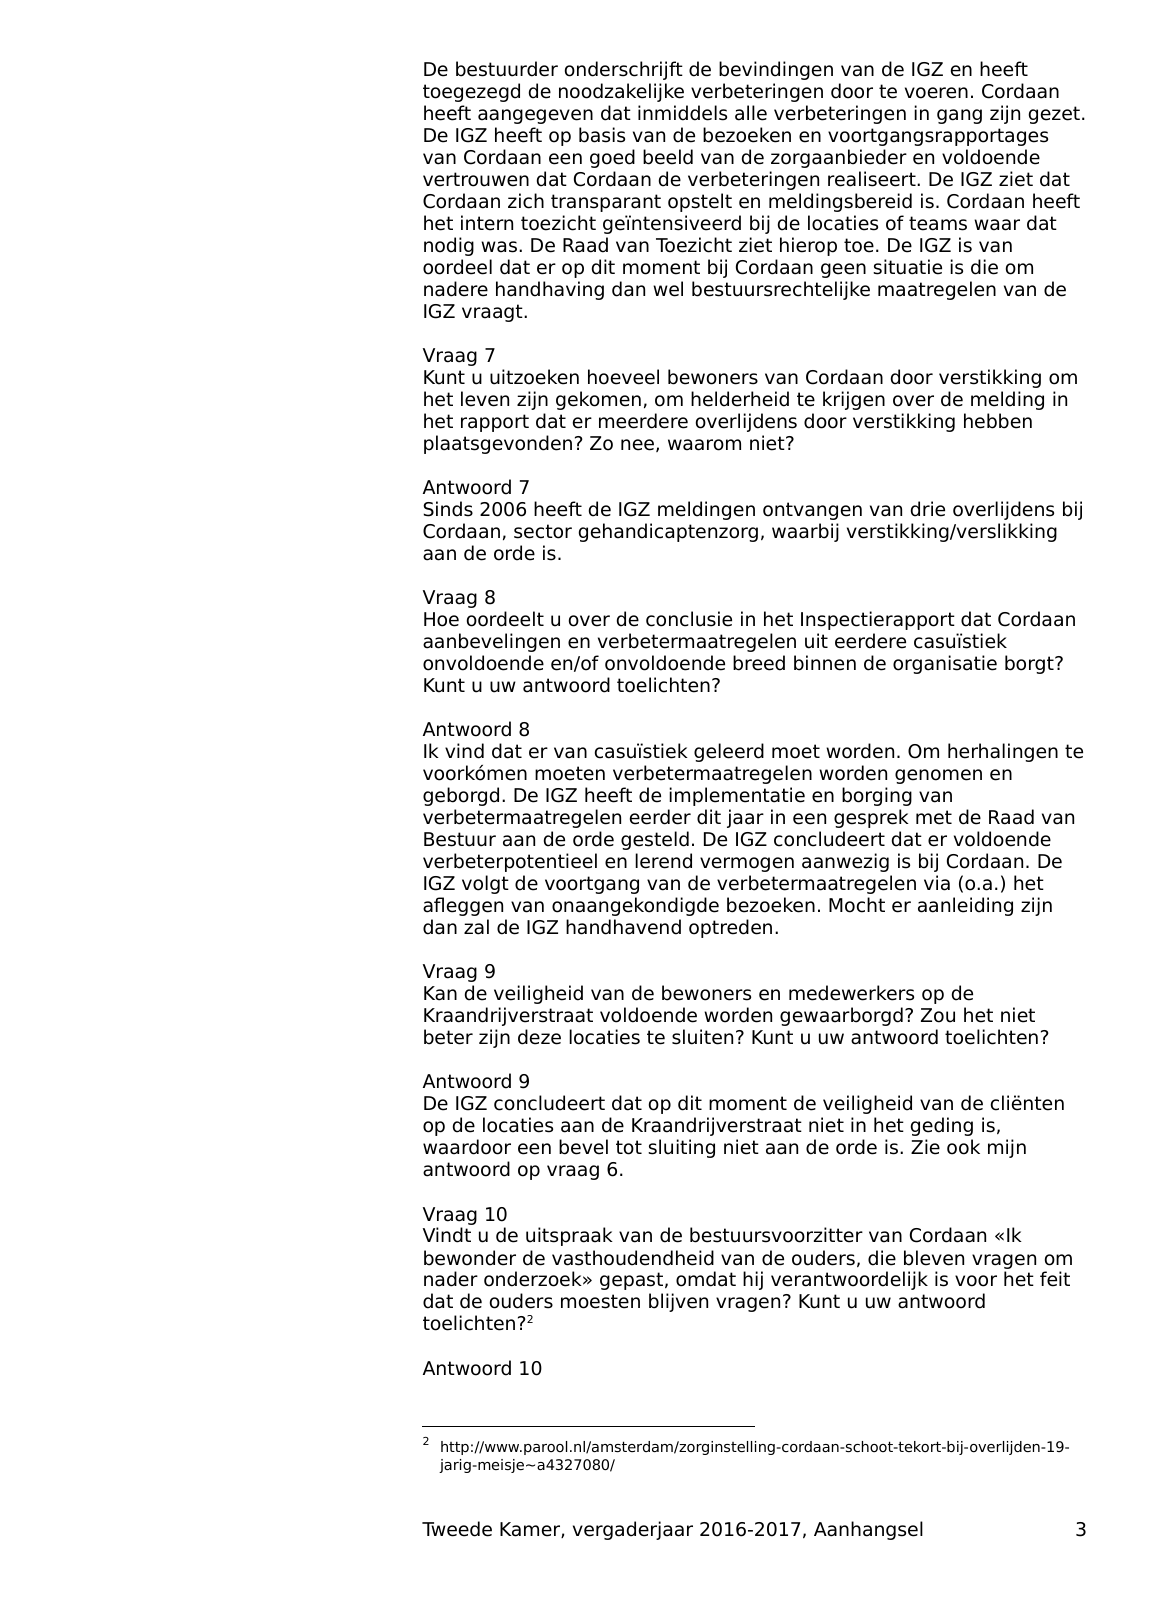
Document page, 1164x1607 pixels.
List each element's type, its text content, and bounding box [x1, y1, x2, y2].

text Kunt u uitzoeken hoeveel bewoners van Cordaan door verstikking om het leven zijn gekomen, om helderheid te krijgen over de melding in het rapport dat er meerdere overlijdens door verstikking hebben plaatsgevonden? Zo nee, waarom niet? [422, 367, 1087, 455]
text Antwoord 9 [422, 1071, 1087, 1093]
text Vindt u de uitspraak van de bestuursvoorzitter van Cordaan «Ik bewonder de vasthoudendheid van de ouders, die bleven vragen om nader onderzoek» gepast, omdat hij verantwoordelijk is voor het feit dat de ouders moesten blijven vragen? Kunt u uw antwoord toelichten? [422, 1225, 1087, 1335]
text Antwoord 7 [422, 477, 1087, 499]
text Vraag 10 [422, 1203, 1087, 1225]
text Vraag 7 [422, 345, 1087, 367]
text Sinds 2006 heeft de IGZ meldingen ontvangen van drie overlijdens bij Cordaan, sector gehandicaptenzorg, waarbij verstikking/verslikking aan de orde is. [422, 499, 1087, 565]
text Vraag 9 [422, 961, 1087, 983]
text Ik vind dat er van casuïstiek geleerd moet worden. Om herhalingen te voorkómen moeten verbetermaatregelen worden genomen en geborgd. De IGZ heeft de implementatie en borging van verbetermaatregelen eerder dit jaar in een gesprek met de Raad van Bestuur aan de orde gesteld. De IGZ concludeert dat er voldoende verbeterpotentieel en lerend vermogen aanwezig is bij Cordaan. De IGZ volgt de voortgang van de verbetermaatregelen via (o.a.) het afleggen van onaangekondigde bezoeken. Mocht er aanleiding zijn dan zal de IGZ handhavend optreden. [422, 741, 1087, 939]
text De IGZ concludeert dat op dit moment de veiligheid van de cliënten op de locaties aan de Kraandrijverstraat niet in het geding is, waardoor een bevel tot sluiting niet aan de orde is. Zie ook mijn antwoord op vraag 6. [422, 1093, 1087, 1181]
text Antwoord 10 [422, 1357, 1087, 1379]
text Antwoord 8 [422, 719, 1087, 741]
text http://www.parool.nl/amsterdam/zorginstelling-cordaan-schoot-tekort-bij-overlijden-19-jarig-meisje~a4327080/ [422, 1435, 1087, 1474]
text Vraag 8 [422, 587, 1087, 609]
text Hoe oordeelt u over de conclusie in het Inspectierapport dat Cordaan aanbevelingen en verbetermaatregelen uit eerdere casuïstiek onvoldoende en/of onvoldoende breed binnen de organisatie borgt? Kunt u uw antwoord toelichten? [422, 609, 1087, 697]
text De bestuurder onderschrijft de bevindingen van de IGZ en heeft toegezegd de noodzakelijke verbeteringen door te voeren. Cordaan heeft aangegeven dat inmiddels alle verbeteringen in gang zijn gezet. De IGZ heeft op basis van de bezoeken en voortgangsrapportages van Cordaan een goed beeld van de zorgaanbieder en voldoende vertrouwen dat Cordaan de verbeteringen realiseert. De IGZ ziet dat Cordaan zich transparant opstelt en meldingsbereid is. Cordaan heeft het intern toezicht geïntensiveerd bij de locaties of teams waar dat nodig was. De Raad van Toezicht ziet hierop toe. De IGZ is van oordeel dat er op dit moment bij Cordaan geen situatie is die om nadere handhaving dan wel bestuursrechtelijke maatregelen van de IGZ vraagt. [422, 59, 1087, 323]
text Kan de veiligheid van de bewoners en medewerkers op de Kraandrijverstraat voldoende worden gewaarborgd? Zou het niet beter zijn deze locaties te sluiten? Kunt u uw antwoord toelichten? [422, 983, 1087, 1049]
